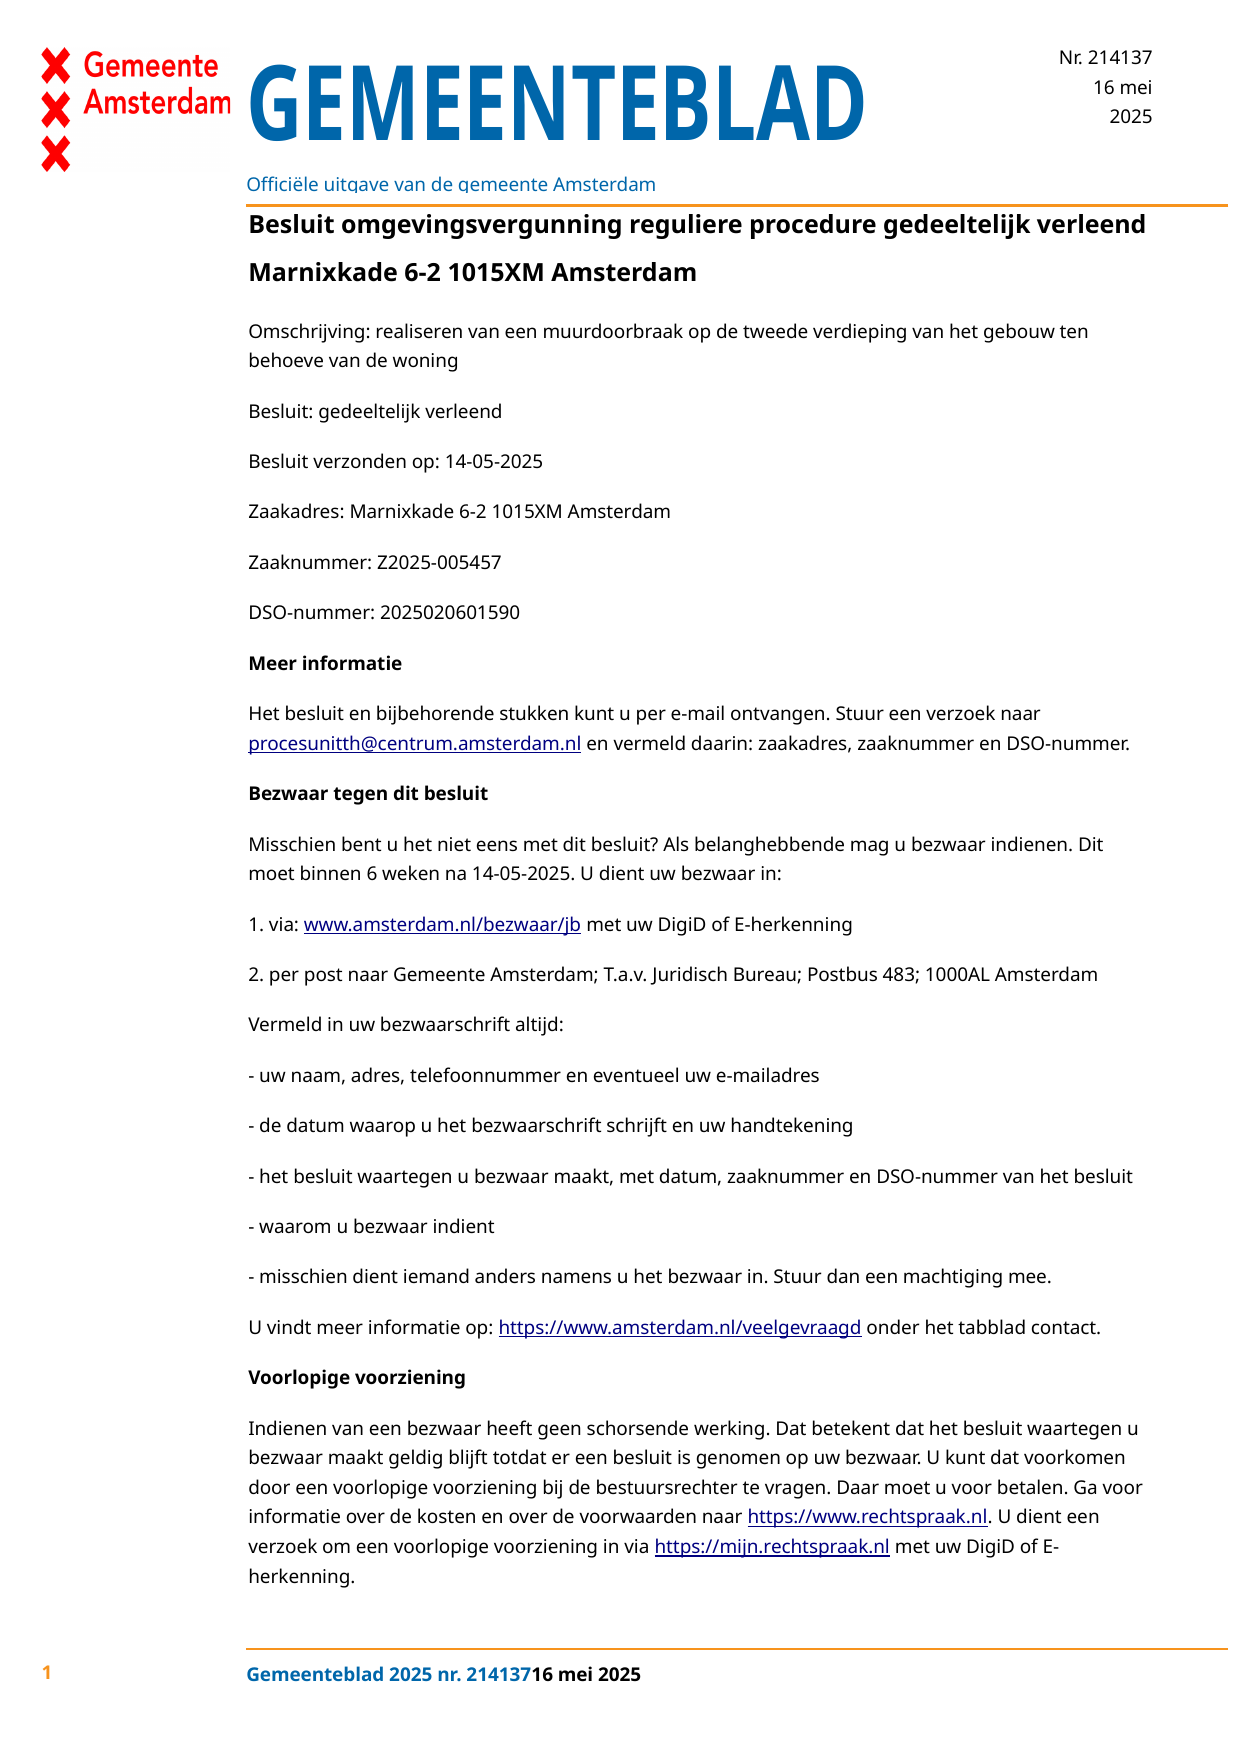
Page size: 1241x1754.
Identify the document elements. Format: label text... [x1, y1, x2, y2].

text Besluit: gedeeltelijk verleend [248, 398, 1152, 424]
text Misschien bent u het niet eens met dit besluit? Als belanghebbende mag u bezwaar indienen. Dit moet binnen 6 weken na 14-05-2025. U dient uw bezwaar in: [248, 831, 1152, 886]
text U vindt meer informatie op: https://www.amsterdam.nl/veelgevraagd onder het tabblad contact. [248, 1314, 1152, 1340]
text - waarom u bezwaar indient [248, 1213, 1152, 1239]
text - de datum waarop u het bezwaarschrift schrijft en uw handtekening [248, 1112, 1152, 1138]
text Het besluit en bijbehorende stukken kunt u per e-mail ontvangen. Stuur een verzoek naar procesunitth@centrum.amsterdam.nl en vermeld daarin: zaakadres, zaaknummer en DSO-nummer. [248, 700, 1152, 756]
text - uw naam, adres, telefoonnummer en eventueel uw e-mailadres [248, 1062, 1152, 1088]
text Indienen van een bezwaar heeft geen schorsende werking. Dat betekent dat het besluit waartegen u bezwaar maakt geldig blijft totdat er een besluit is genomen op uw bezwaar. U kunt dat voorkomen door een voorlopige voorziening bij de bestuursrechter te vragen. Daar moet u voor betalen. Ga voor informatie over de kosten en over de voorwaarden naar https://www.rechtspraak.nl. U dient een verzoek om een voorlopige voorziening in via https://mijn.rechtspraak.nl met uw DigiD of E-herkenning. [248, 1415, 1152, 1589]
picture [41, 47, 231, 172]
text Voorlopige voorziening [248, 1364, 1152, 1390]
text Omschrijving: realiseren van een muurdoorbraak op de tweede verdieping van het gebouw ten behoeve van de woning [248, 318, 1152, 373]
text Besluit verzonden op: 14-05-2025 [248, 448, 1152, 474]
text Zaakadres: Marnixkade 6-2 1015XM Amsterdam [248, 499, 1152, 524]
text Meer informatie [248, 650, 1152, 676]
text Bezwaar tegen dit besluit [248, 780, 1152, 806]
text 1. via: www.amsterdam.nl/bezwaar/jb met uw DigiD of E-herkenning [248, 911, 1152, 937]
text 2. per post naar Gemeente Amsterdam; T.a.v. Juridisch Bureau; Postbus 483; 1000AL Amsterdam [248, 961, 1152, 987]
text Vermeld in uw bezwaarschrift altijd: [248, 1012, 1152, 1037]
text Zaaknummer: Z2025-005457 [248, 549, 1152, 575]
text - misschien dient iemand anders namens u het bezwaar in. Stuur dan een machtiging mee. [248, 1264, 1152, 1289]
text DSO-nummer: 2025020601590 [248, 599, 1152, 625]
text Besluit omgevingsvergunning reguliere procedure gedeeltelijk verleend Marnixkade 6-2 1015XM Amsterdam [248, 207, 1152, 288]
text - het besluit waartegen u bezwaar maakt, met datum, zaaknummer en DSO-nummer van het besluit [248, 1163, 1152, 1189]
